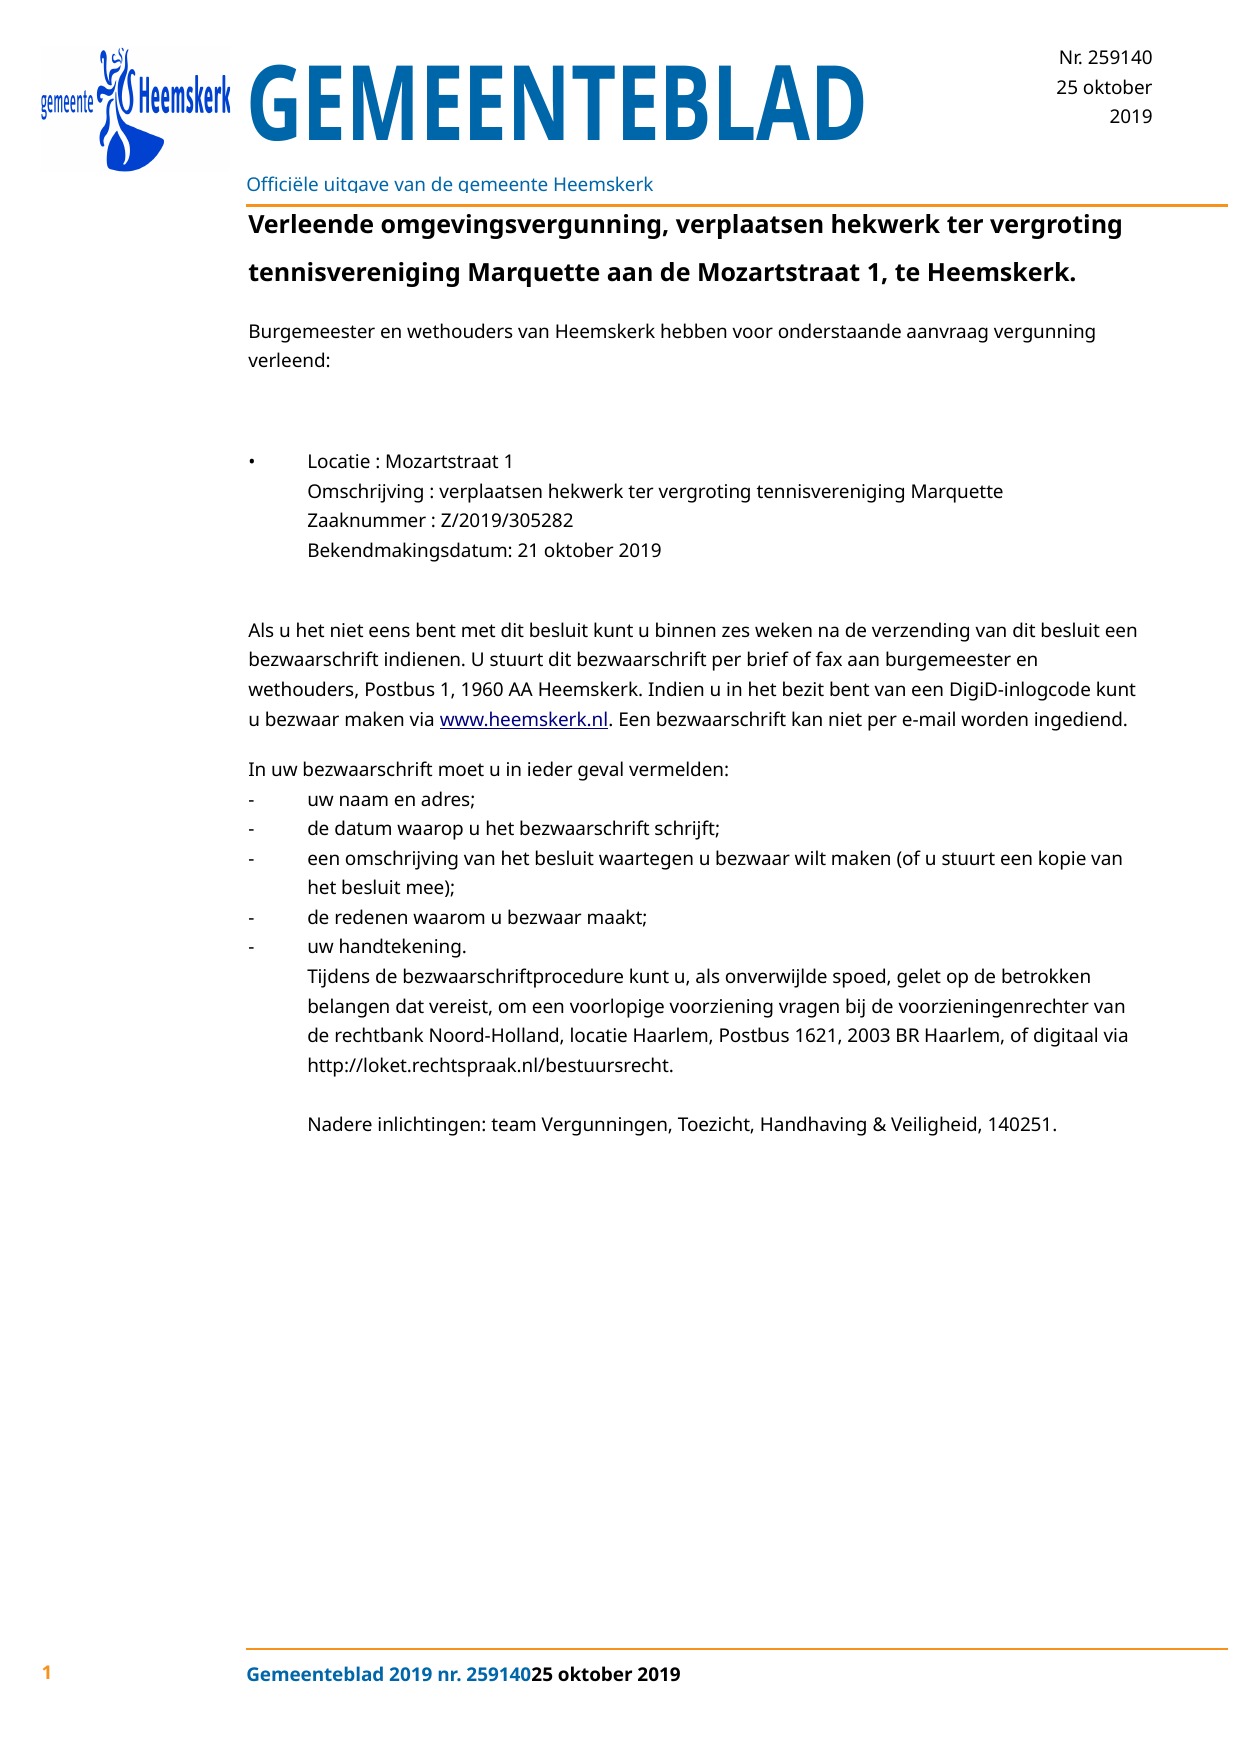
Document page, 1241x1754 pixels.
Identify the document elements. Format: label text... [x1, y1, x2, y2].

text Burgemeester en wethouders van Heemskerk hebben voor onderstaande aanvraag vergunning verleend: [248, 318, 1152, 373]
list uw handtekening. [248, 934, 1152, 959]
list uw naam en adres; [248, 786, 1152, 812]
text Verleende omgevingsvergunning, verplaatsen hekwerk ter vergroting tennisvereniging Marquette aan de Mozartstraat 1, te Heemskerk. [248, 207, 1152, 288]
list Tijdens de bezwaarschriftprocedure kunt u, als onverwijlde spoed, gelet op de betrokken belangen dat vereist, om een voorlopige voorziening vragen bij de voorzieningenrechter van de rechtbank Noord-Holland, locatie Haarlem, Postbus 1621, 2003 BR Haarlem, of digitaal via http://loket.rechtspraak.nl/bestuursrecht. [248, 963, 1152, 1078]
list Bekendmakingsdatum: 21 oktober 2019 [248, 537, 1152, 563]
list Locatie : Mozartstraat 1 [248, 448, 1152, 474]
list Omschrijving : verplaatsen hekwerk ter vergroting tennisvereniging Marquette [248, 478, 1152, 504]
list Nadere inlichtingen: team Vergunningen, Toezicht, Handhaving & Veiligheid, 140251. [248, 1111, 1152, 1137]
picture [41, 47, 231, 172]
list een omschrijving van het besluit waartegen u bezwaar wilt maken (of u stuurt een kopie van het besluit mee); [248, 845, 1152, 900]
list Zaaknummer : Z/2019/305282 [248, 507, 1152, 533]
list de redenen waarom u bezwaar maakt; [248, 904, 1152, 930]
text Als u het niet eens bent met dit besluit kunt u binnen zes weken na de verzending van dit besluit een bezwaarschrift indienen. U stuurt dit bezwaarschrift per brief of fax aan burgemeester en wethouders, Postbus 1, 1960 AA Heemskerk. Indien u in het bezit bent van een DigiD-inlogcode kunt u bezwaar maken via www.heemskerk.nl. Een bezwaarschrift kan niet per e-mail worden ingediend. [248, 617, 1152, 732]
list de datum waarop u het bezwaarschrift schrijft; [248, 815, 1152, 841]
text In uw bezwaarschrift moet u in ieder geval vermelden: [248, 756, 1152, 782]
